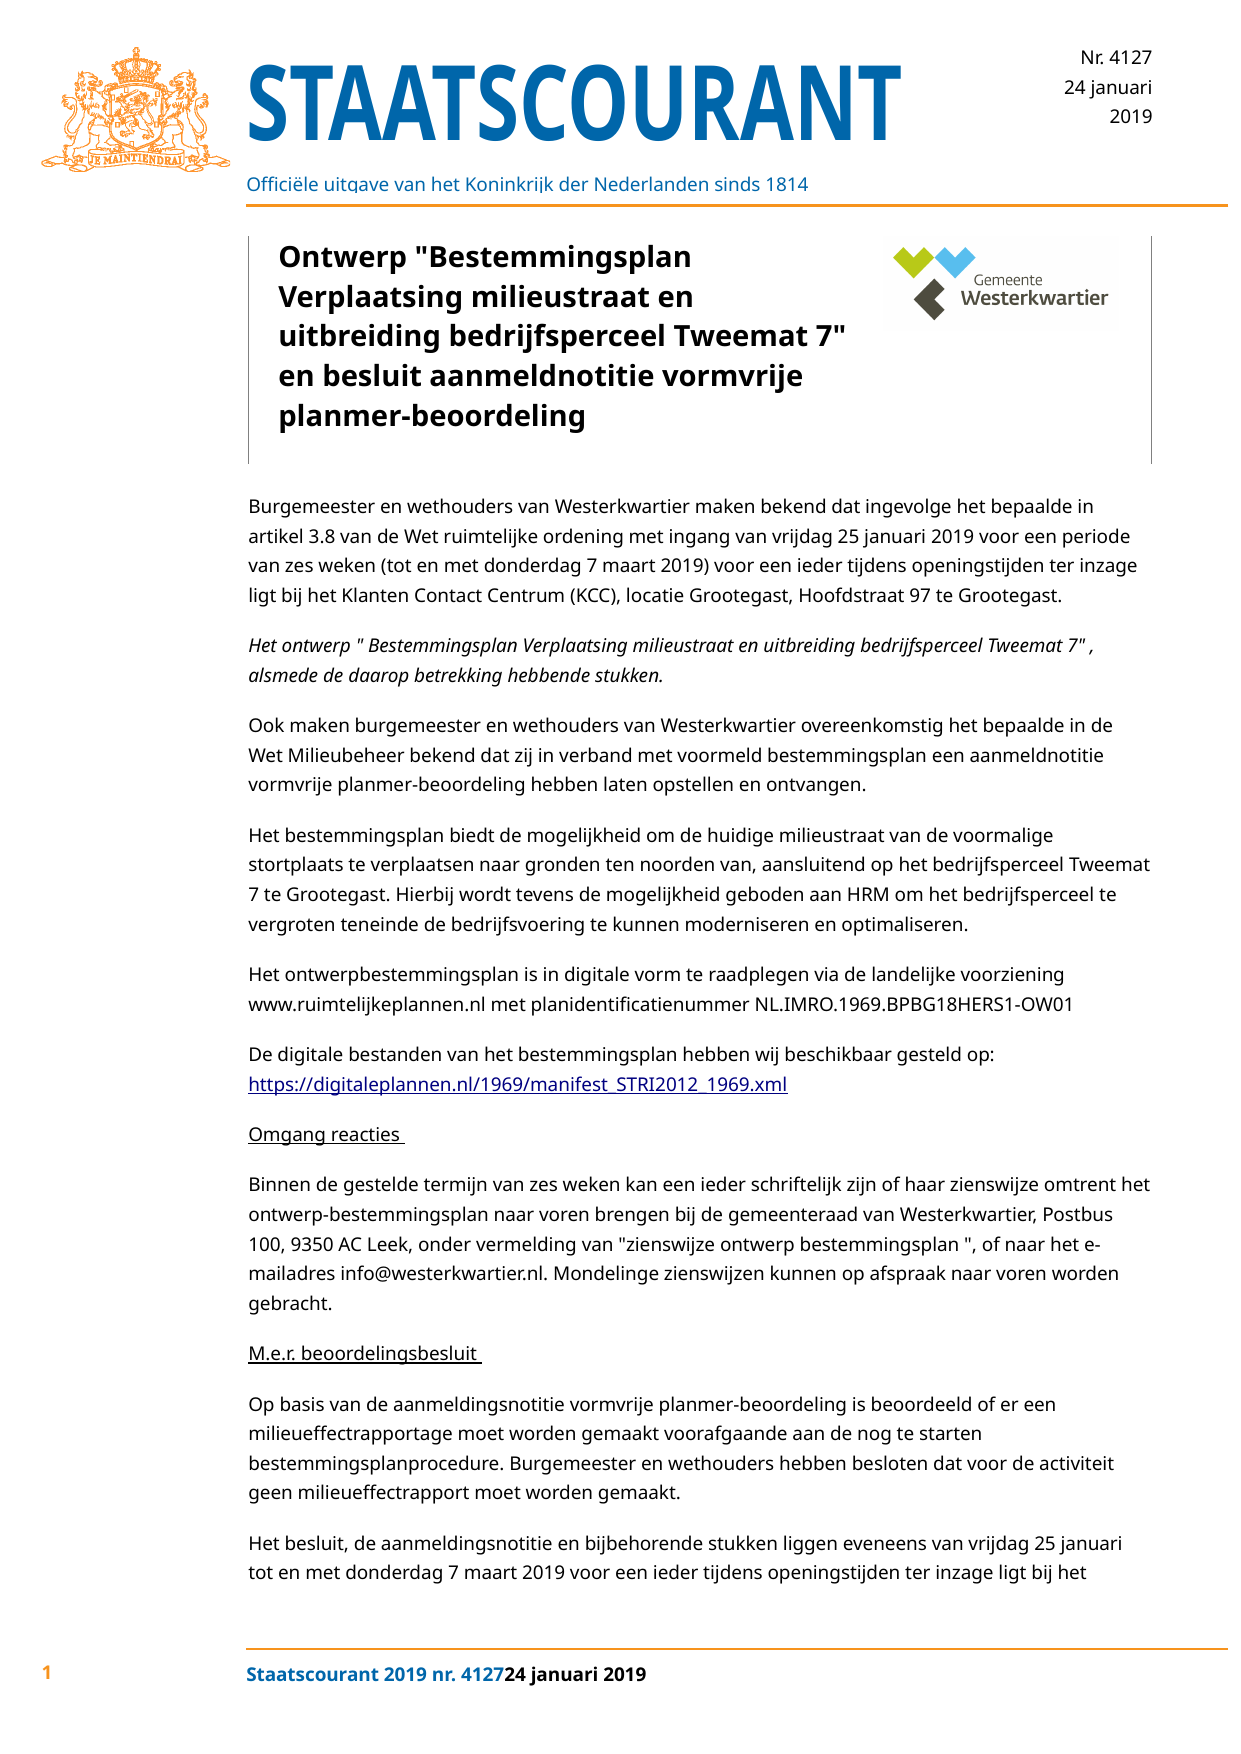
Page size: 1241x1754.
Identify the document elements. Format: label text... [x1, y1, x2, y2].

text De digitale bestanden van het bestemmingsplan hebben wij beschikbaar gesteld op: https://digitaleplannen.nl/1969/manifest_STRI2012_1969.xml [248, 1041, 1152, 1097]
text Het ontwerpbestemmingsplan is in digitale vorm te raadplegen via de landelijke voorziening www.ruimtelijkeplannen.nl met planidentificatienummer NL.IMRO.1969.BPBG18HERS1-OW01 [248, 961, 1152, 1017]
picture [41, 47, 231, 172]
table_header [850, 236, 1151, 464]
text Omgang reacties [248, 1121, 1152, 1147]
text Het besluit, de aanmeldingsnotitie en bijbehorende stukken liggen eveneens van vrijdag 25 januari tot en met donderdag 7 maart 2019 voor een ieder tijdens openingstijden ter inzage ligt bij het [248, 1530, 1152, 1585]
text Binnen de gestelde termijn van zes weken kan een ieder schriftelijk zijn of haar zienswijze omtrent het ontwerp-bestemmingsplan naar voren brengen bij de gemeenteraad van Westerkwartier, Postbus 100, 9350 AC Leek, onder vermelding van "zienswijze ontwerp bestemmingsplan ", of naar het e-mailadres info@westerkwartier.nl. Mondelinge zienswijzen kunnen op afspraak naar voren worden gebracht. [248, 1172, 1152, 1316]
text Burgemeester en wethouders van Westerkwartier maken bekend dat ingevolge het bepaalde in artikel 3.8 van de Wet ruimtelijke ordening met ingang van vrijdag 25 januari 2019 voor een periode van zes weken (tot en met donderdag 7 maart 2019) voor een ieder tijdens openingstijden ter inzage ligt bij het Klanten Contact Centrum (KCC), locatie Grootegast, Hoofdstraat 97 te Grootegast. [248, 493, 1152, 608]
text Op basis van de aanmeldingsnotitie vormvrije planmer-beoordeling is beoordeeld of er een milieueffectrapportage moet worden gemaakt voorafgaande aan de nog te starten bestemmingsplanprocedure. Burgemeester en wethouders hebben besloten dat voor de activiteit geen milieueffectrapport moet worden gemaakt. [248, 1391, 1152, 1505]
text Ook maken burgemeester en wethouders van Westerkwartier overeenkomstig het bepaalde in de Wet Milieubeheer bekend dat zij in verband met voormeld bestemmingsplan een aanmeldnotitie vormvrije planmer-beoordeling hebben laten opstellen en ontvangen. [248, 712, 1152, 797]
table_header Ontwerp "Bestemmingsplan Verplaatsing milieustraat en uitbreiding bedrijfsperceel Tweemat 7" en besluit aanmeldnotitie vormvrije planmer-beoordeling [249, 236, 850, 464]
picture [882, 236, 1119, 331]
text M.e.r. beoordelingsbesluit [248, 1340, 1152, 1366]
text Het bestemmingsplan biedt de mogelijkheid om de huidige milieustraat van de voormalige stortplaats te verplaatsen naar gronden ten noorden van, aansluitend op het bedrijfsperceel Tweemat 7 te Grootegast. Hierbij wordt tevens de mogelijkheid geboden aan HRM om het bedrijfsperceel te vergroten teneinde de bedrijfsvoering te kunnen moderniseren en optimaliseren. [248, 822, 1152, 937]
text Het ontwerp " Bestemmingsplan Verplaatsing milieustraat en uitbreiding bedrijfsperceel Tweemat 7" , alsmede de daarop betrekking hebbende stukken. [248, 632, 1152, 688]
